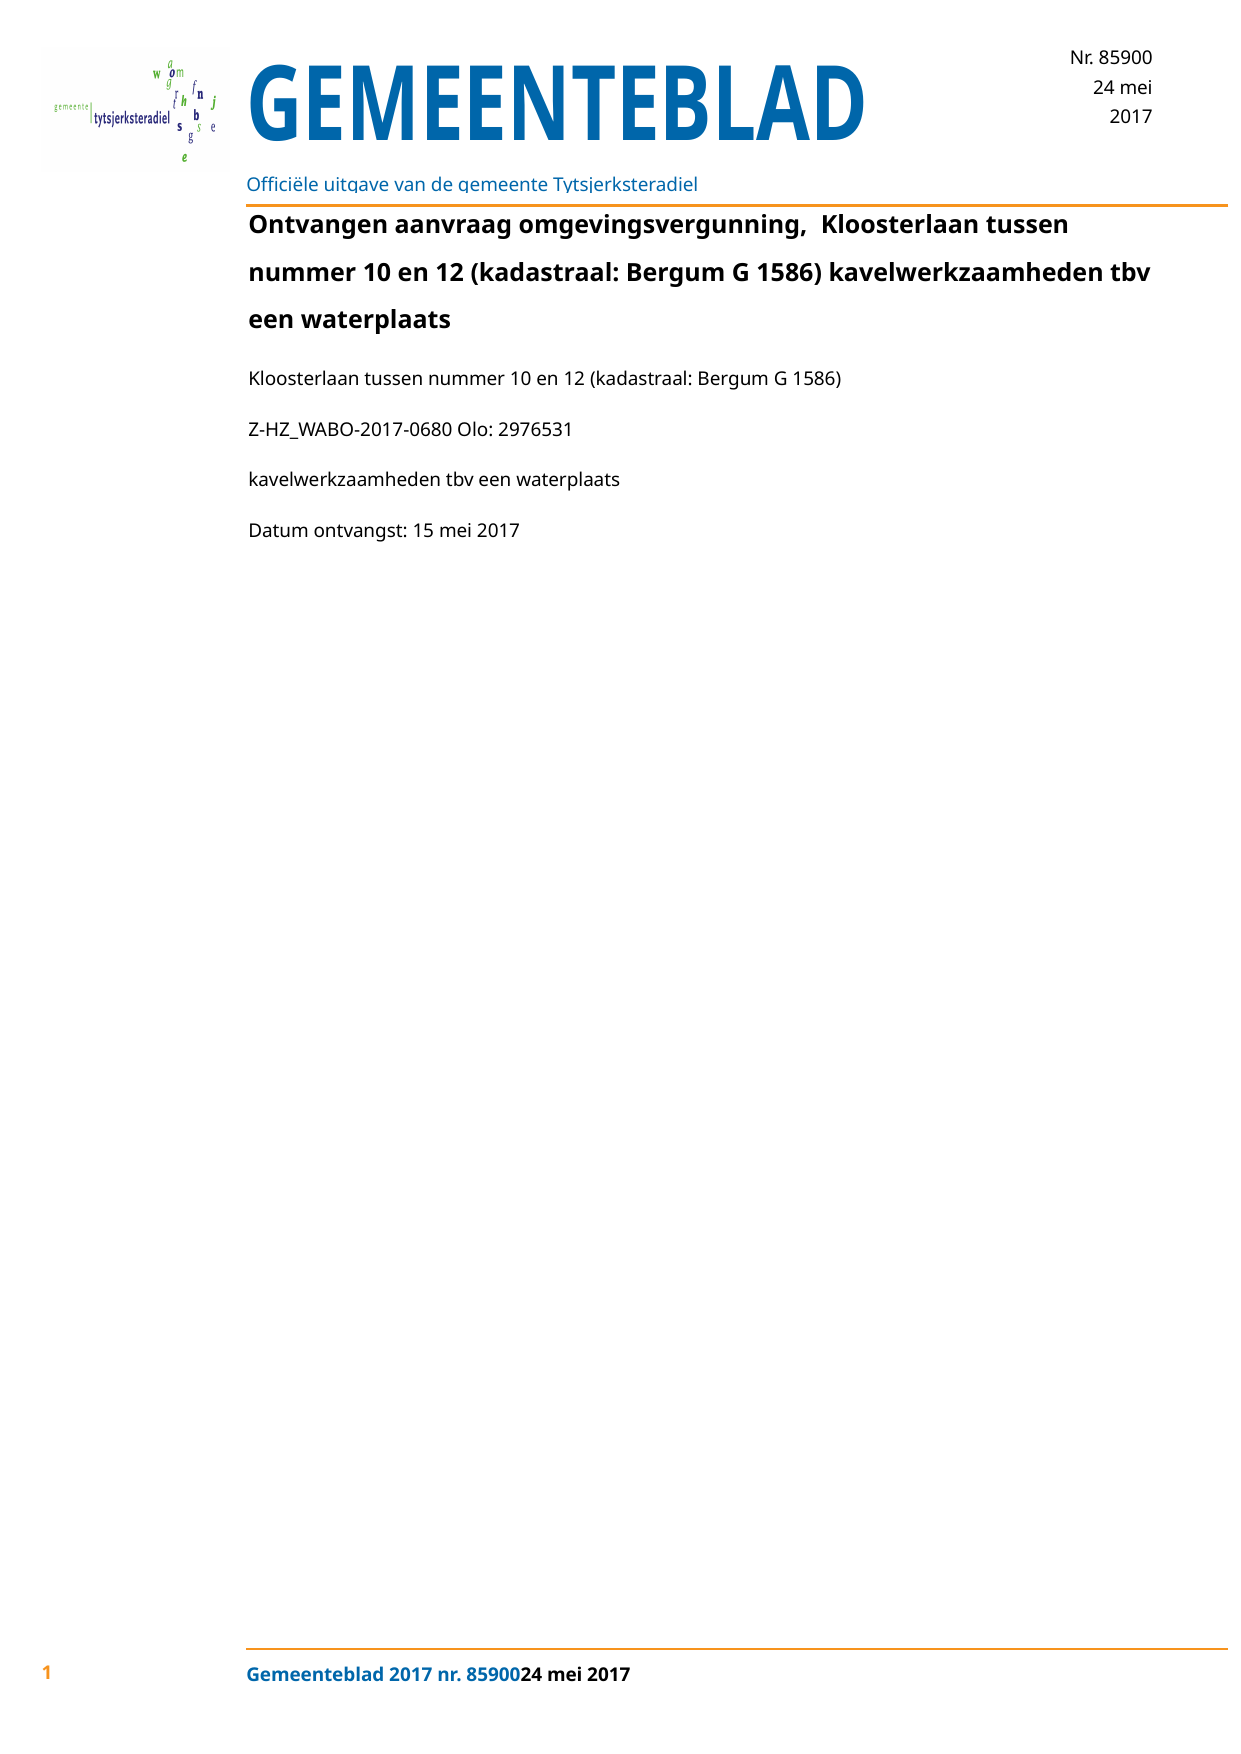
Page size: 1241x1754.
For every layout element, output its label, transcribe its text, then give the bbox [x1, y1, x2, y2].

picture [41, 47, 231, 172]
text Ontvangen aanvraag omgevingsvergunning, Kloosterlaan tussen nummer 10 en 12 (kadastraal: Bergum G 1586) kavelwerkzaamheden tbv een waterplaats [248, 207, 1152, 336]
text Z-HZ_WABO-2017-0680 Olo: 2976531 [248, 416, 1152, 442]
text Datum ontvangst: 15 mei 2017 [248, 517, 1152, 542]
text Kloosterlaan tussen nummer 10 en 12 (kadastraal: Bergum G 1586) [248, 366, 1152, 391]
text kavelwerkzaamheden tbv een waterplaats [248, 466, 1152, 492]
